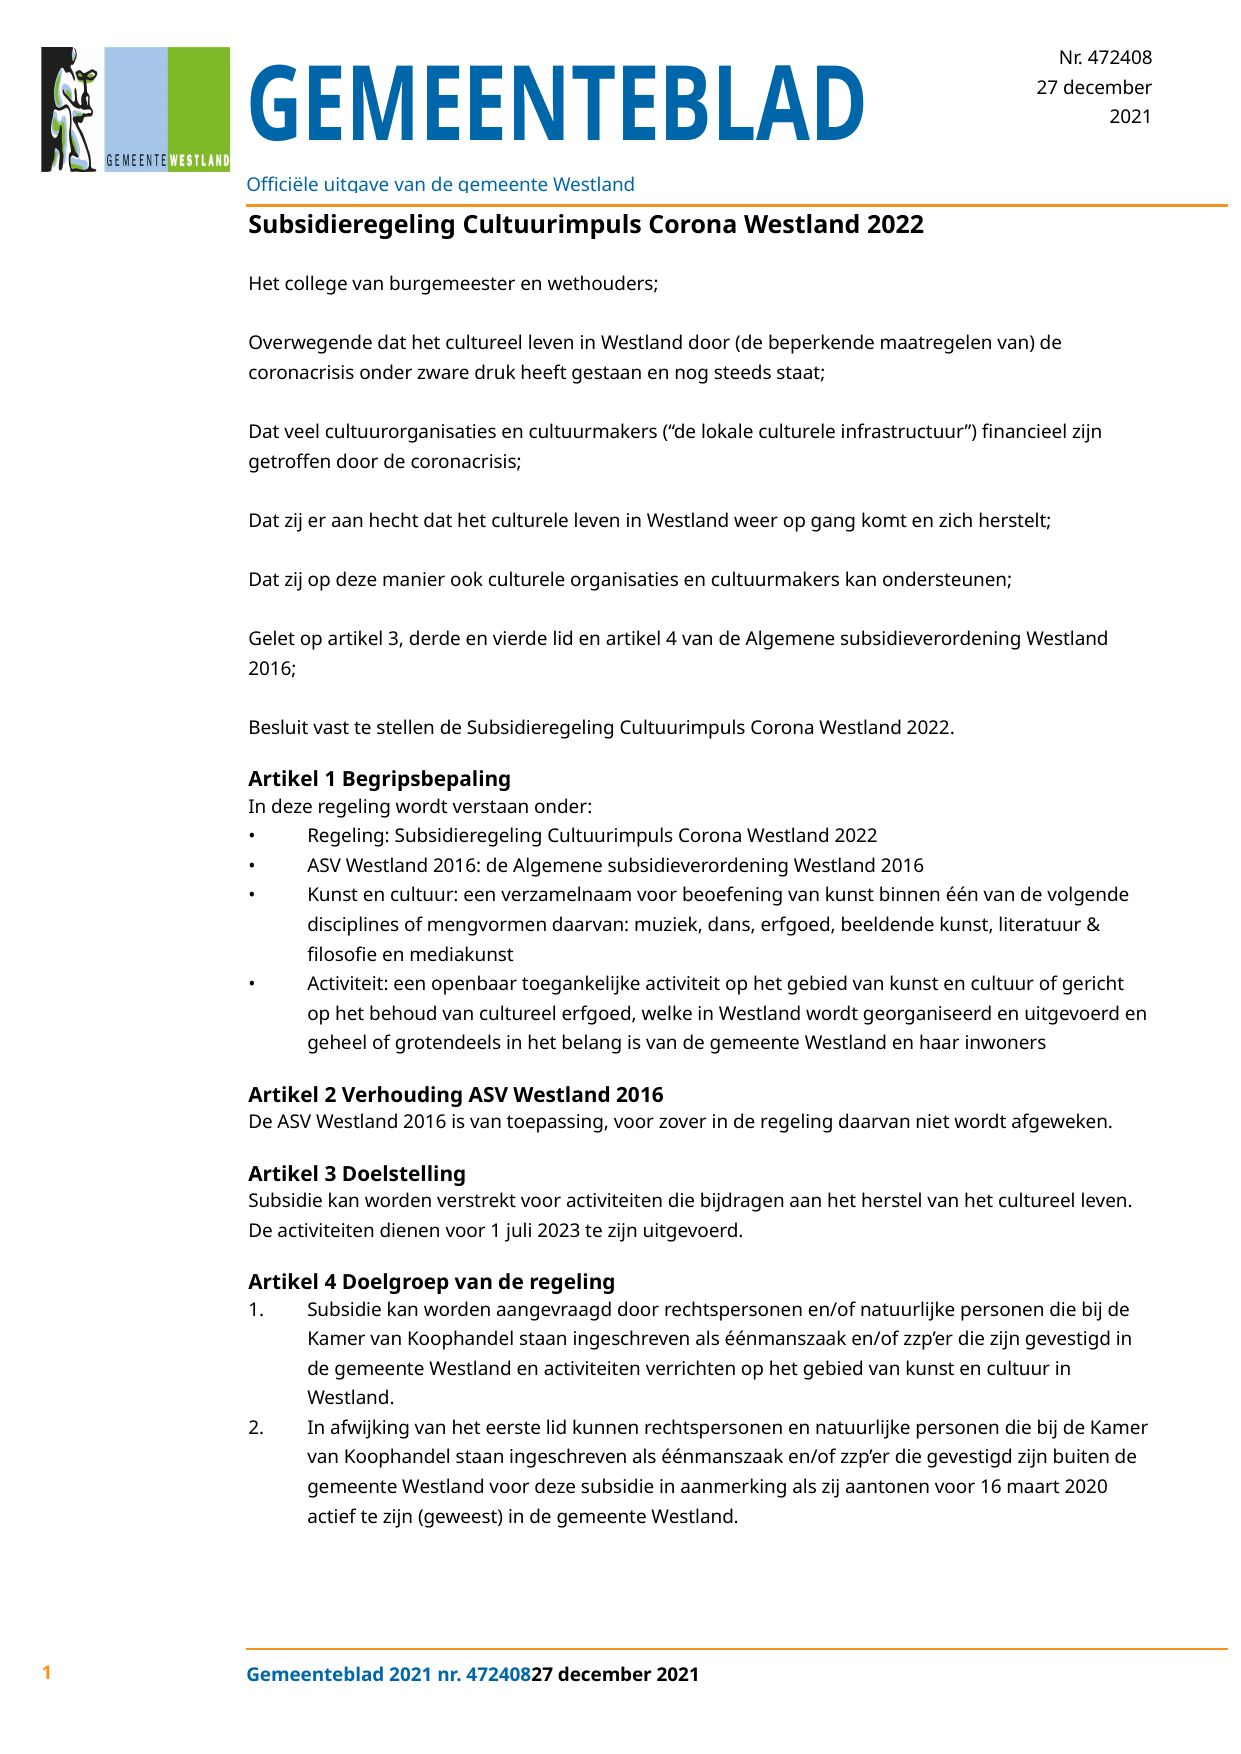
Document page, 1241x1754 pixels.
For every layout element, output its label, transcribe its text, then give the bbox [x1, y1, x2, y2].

text Artikel 2 Verhouding ASV Westland 2016 [248, 1080, 1152, 1108]
text Besluit vast te stellen de Subsidieregeling Cultuurimpuls Corona Westland 2022. [248, 714, 1152, 740]
list Subsidie kan worden aangevraagd door rechtspersonen en/of natuurlijke personen die bij de Kamer van Koophandel staan ingeschreven als éénmanszaak en/of zzp’er die zijn gevestigd in de gemeente Westland en activiteiten verrichten op het gebied van kunst en cultuur in Westland. [248, 1296, 1152, 1410]
list Regeling: Subsidieregeling Cultuurimpuls Corona Westland 2022 [248, 822, 1152, 848]
text Subsidie kan worden verstrekt voor activiteiten die bijdragen aan het herstel van het cultureel leven. De activiteiten dienen voor 1 juli 2023 te zijn uitgevoerd. [248, 1187, 1152, 1243]
text Dat zij op deze manier ook culturele organisaties en cultuurmakers kan ondersteunen; [248, 566, 1152, 592]
list ASV Westland 2016: de Algemene subsidieverordening Westland 2016 [248, 852, 1152, 878]
text Het college van burgemeester en wethouders; [248, 270, 1152, 296]
text Subsidieregeling Cultuurimpuls Corona Westland 2022 [248, 207, 1152, 241]
text De ASV Westland 2016 is van toepassing, voor zover in de regeling daarvan niet wordt afgeweken. [248, 1108, 1152, 1134]
list Kunst en cultuur: een verzamelnaam voor beoefening van kunst binnen één van de volgende disciplines of mengvormen daarvan: muziek, dans, erfgoed, beeldende kunst, literatuur & filosofie en mediakunst [248, 882, 1152, 967]
text Overwegende dat het cultureel leven in Westland door (de beperkende maatregelen van) de coronacrisis onder zware druk heeft gestaan en nog steeds staat; [248, 329, 1152, 385]
list In afwijking van het eerste lid kunnen rechtspersonen en natuurlijke personen die bij de Kamer van Koophandel staan ingeschreven als éénmanszaak en/of zzp’er die gevestigd zijn buiten de gemeente Westland voor deze subsidie in aanmerking als zij aantonen voor 16 maart 2020 actief te zijn (geweest) in de gemeente Westland. [248, 1414, 1152, 1528]
text Artikel 3 Doelstelling [248, 1159, 1152, 1187]
text In deze regeling wordt verstaan onder: [248, 793, 1152, 819]
list Activiteit: een openbaar toegankelijke activiteit op het gebied van kunst en cultuur of gericht op het behoud van cultureel erfgoed, welke in Westland wordt georganiseerd en uitgevoerd en geheel of grotendeels in het belang is van de gemeente Westland en haar inwoners [248, 970, 1152, 1055]
text Artikel 4 Doelgroep van de regeling [248, 1267, 1152, 1296]
text Dat zij er aan hecht dat het culturele leven in Westland weer op gang komt en zich herstelt; [248, 507, 1152, 533]
text Gelet op artikel 3, derde en vierde lid en artikel 4 van de Algemene subsidieverordening Westland 2016; [248, 625, 1152, 681]
picture [41, 47, 231, 172]
text Dat veel cultuurorganisaties en cultuurmakers (“de lokale culturele infrastructuur”) financieel zijn getroffen door de coronacrisis; [248, 418, 1152, 473]
text Artikel 1 Begripsbepaling [248, 764, 1152, 793]
